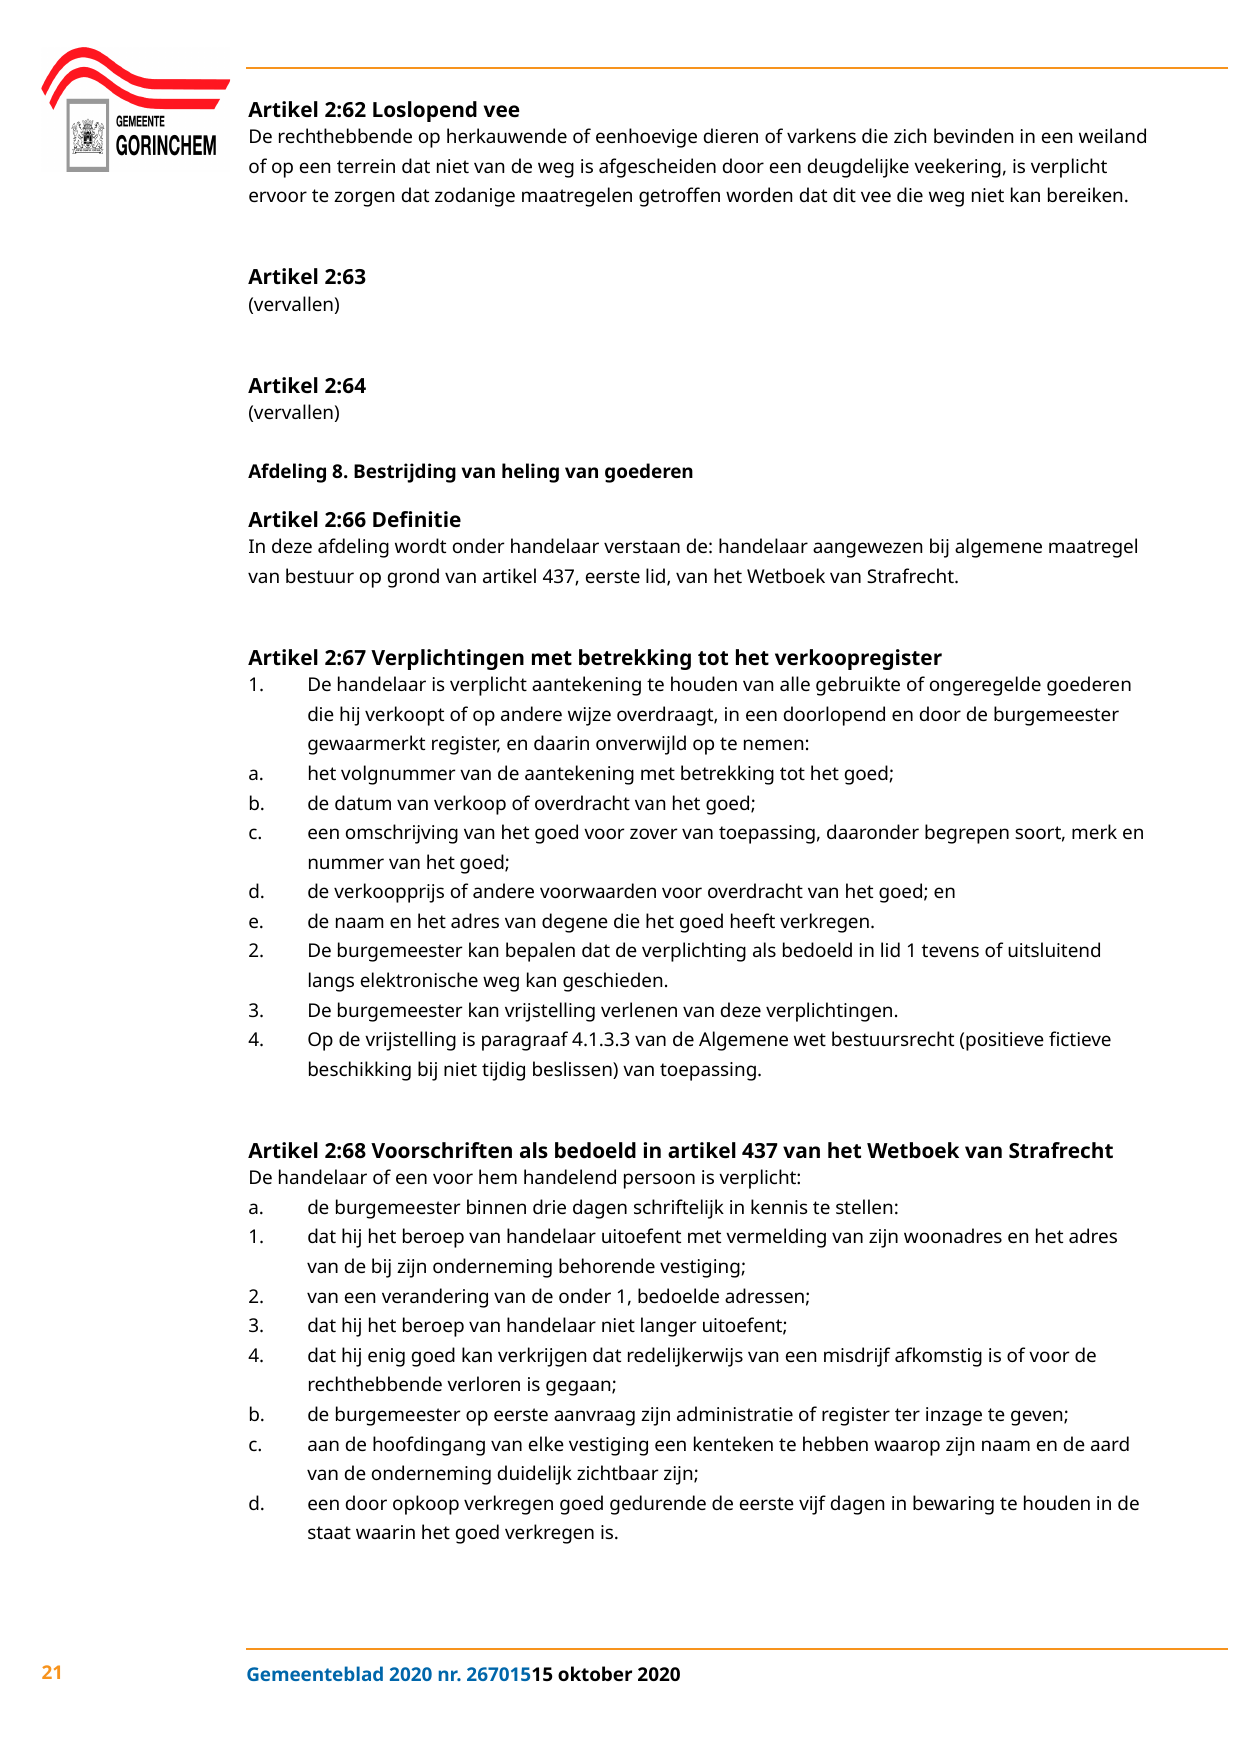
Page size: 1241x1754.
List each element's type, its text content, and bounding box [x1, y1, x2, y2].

text De handelaar of een voor hem handelend persoon is verplicht: [248, 1164, 1152, 1190]
text (vervallen) [248, 399, 1152, 425]
list de datum van verkoop of overdracht van het goed; [248, 790, 1152, 816]
text Artikel 2:66 Definitie [248, 505, 1152, 533]
text De rechthebbende op herkauwende of eenhoevige dieren of varkens die zich bevinden in een weiland of op een terrein dat niet van de weg is afgescheiden door een deugdelijke veekering, is verplicht ervoor te zorgen dat zodanige maatregelen getroffen worden dat dit vee die weg niet kan bereiken. [248, 123, 1152, 208]
list aan de hoofdingang van elke vestiging een kenteken te hebben waarop zijn naam en de aard van de onderneming duidelijk zichtbaar zijn; [248, 1431, 1152, 1486]
list de verkoopprijs of andere voorwaarden voor overdracht van het goed; en [248, 878, 1152, 904]
list een door opkoop verkregen goed gedurende de eerste vijf dagen in bewaring te houden in de staat waarin het goed verkregen is. [248, 1490, 1152, 1545]
list een omschrijving van het goed voor zover van toepassing, daaronder begrepen soort, merk en nummer van het goed; [248, 819, 1152, 875]
text Artikel 2:64 [248, 371, 1152, 399]
picture [41, 47, 231, 172]
text Afdeling 8. Bestrijding van heling van goederen [248, 458, 1152, 484]
list De burgemeester kan vrijstelling verlenen van deze verplichtingen. [248, 997, 1152, 1023]
text Artikel 2:67 Verplichtingen met betrekking tot het verkoopregister [248, 643, 1152, 671]
list De handelaar is verplicht aantekening te houden van alle gebruikte of ongeregelde goederen die hij verkoopt of op andere wijze overdraagt, in een doorlopend en door de burgemeester gewaarmerkt register, en daarin onverwijld op te nemen: [248, 671, 1152, 756]
list dat hij het beroep van handelaar niet langer uitoefent; [248, 1312, 1152, 1338]
list van een verandering van de onder 1, bedoelde adressen; [248, 1283, 1152, 1308]
list De burgemeester kan bepalen dat de verplichting als bedoeld in lid 1 tevens of uitsluitend langs elektronische weg kan geschieden. [248, 938, 1152, 993]
text Artikel 2:63 [248, 262, 1152, 291]
text (vervallen) [248, 291, 1152, 317]
text Artikel 2:68 Voorschriften als bedoeld in artikel 437 van het Wetboek van Strafrecht [248, 1136, 1152, 1164]
list dat hij het beroep van handelaar uitoefent met vermelding van zijn woonadres en het adres van de bij zijn onderneming behorende vestiging; [248, 1224, 1152, 1279]
list Op de vrijstelling is paragraaf 4.1.3.3 van de Algemene wet bestuursrecht (positieve fictieve beschikking bij niet tijdig beslissen) van toepassing. [248, 1026, 1152, 1082]
list de burgemeester binnen drie dagen schriftelijk in kennis te stellen: [248, 1194, 1152, 1220]
text In deze afdeling wordt onder handelaar verstaan de: handelaar aangewezen bij algemene maatregel van bestuur op grond van artikel 437, eerste lid, van het Wetboek van Strafrecht. [248, 533, 1152, 589]
list dat hij enig goed kan verkrijgen dat redelijkerwijs van een misdrijf afkomstig is of voor de rechthebbende verloren is gegaan; [248, 1342, 1152, 1397]
list de burgemeester op eerste aanvraag zijn administratie of register ter inzage te geven; [248, 1401, 1152, 1427]
list de naam en het adres van degene die het goed heeft verkregen. [248, 908, 1152, 934]
text Artikel 2:62 Loslopend vee [248, 95, 1152, 123]
list het volgnummer van de aantekening met betrekking tot het goed; [248, 760, 1152, 786]
